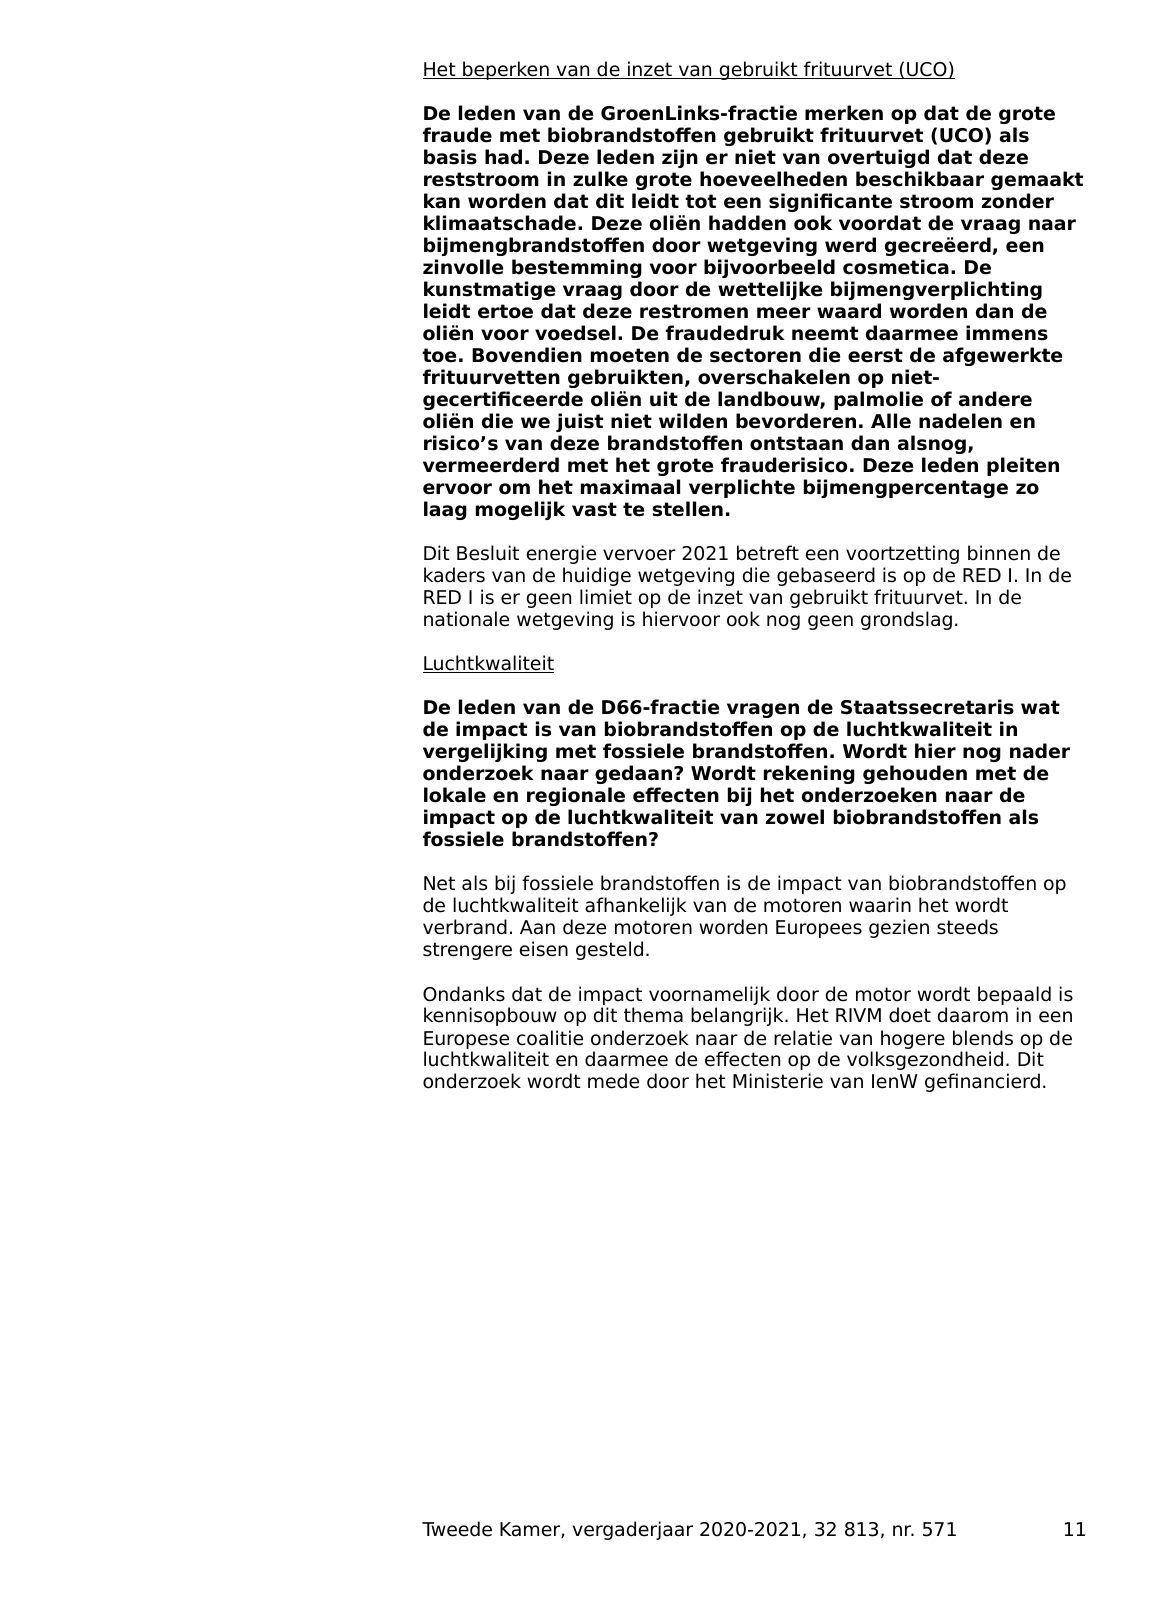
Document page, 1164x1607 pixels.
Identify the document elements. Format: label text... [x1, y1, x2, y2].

text Ondanks dat de impact voornamelijk door de motor wordt bepaald is kennisopbouw op dit thema belangrijk. Het RIVM doet daarom in een Europese coalitie onderzoek naar de relatie van hogere blends op de luchtkwaliteit en daarmee de effecten op de volksgezondheid. Dit onderzoek wordt mede door het Ministerie van IenW gefinancierd. [422, 983, 1087, 1093]
text Dit Besluit energie vervoer 2021 betreft een voortzetting binnen de kaders van de huidige wetgeving die gebaseerd is op de RED I. In de RED I is er geen limiet op de inzet van gebruikt frituurvet. In de nationale wetgeving is hiervoor ook nog geen grondslag. [422, 543, 1087, 631]
subtitle Het beperken van de inzet van gebruikt frituurvet (UCO) [422, 59, 1087, 81]
text De leden van de D66-fractie vragen de Staatssecretaris wat de impact is van biobrandstoffen op de luchtkwaliteit in vergelijking met fossiele brandstoffen. Wordt hier nog nader onderzoek naar gedaan? Wordt rekening gehouden met de lokale en regionale effecten bij het onderzoeken naar de impact op de luchtkwaliteit van zowel biobrandstoffen als fossiele brandstoffen? [422, 697, 1087, 851]
subtitle Luchtkwaliteit [422, 653, 1087, 675]
text Net als bij fossiele brandstoffen is de impact van biobrandstoffen op de luchtkwaliteit afhankelijk van de motoren waarin het wordt verbrand. Aan deze motoren worden Europees gezien steeds strengere eisen gesteld. [422, 873, 1087, 961]
text De leden van de GroenLinks-fractie merken op dat de grote fraude met biobrandstoffen gebruikt frituurvet (UCO) als basis had. Deze leden zijn er niet van overtuigd dat deze reststroom in zulke grote hoeveelheden beschikbaar gemaakt kan worden dat dit leidt tot een significante stroom zonder klimaatschade. Deze oliën hadden ook voordat de vraag naar bijmengbrandstoffen door wetgeving werd gecreëerd, een zinvolle bestemming voor bijvoorbeeld cosmetica. De kunstmatige vraag door de wettelijke bijmengverplichting leidt ertoe dat deze restromen meer waard worden dan de oliën voor voedsel. De fraudedruk neemt daarmee immens toe. Bovendien moeten de sectoren die eerst de afgewerkte frituurvetten gebruikten, overschakelen op niet-gecertificeerde oliën uit de landbouw, palmolie of andere oliën die we juist niet wilden bevorderen. Alle nadelen en risico’s van deze brandstoffen ontstaan dan alsnog, vermeerderd met het grote frauderisico. Deze leden pleiten ervoor om het maximaal verplichte bijmengpercentage zo laag mogelijk vast te stellen. [422, 103, 1087, 521]
